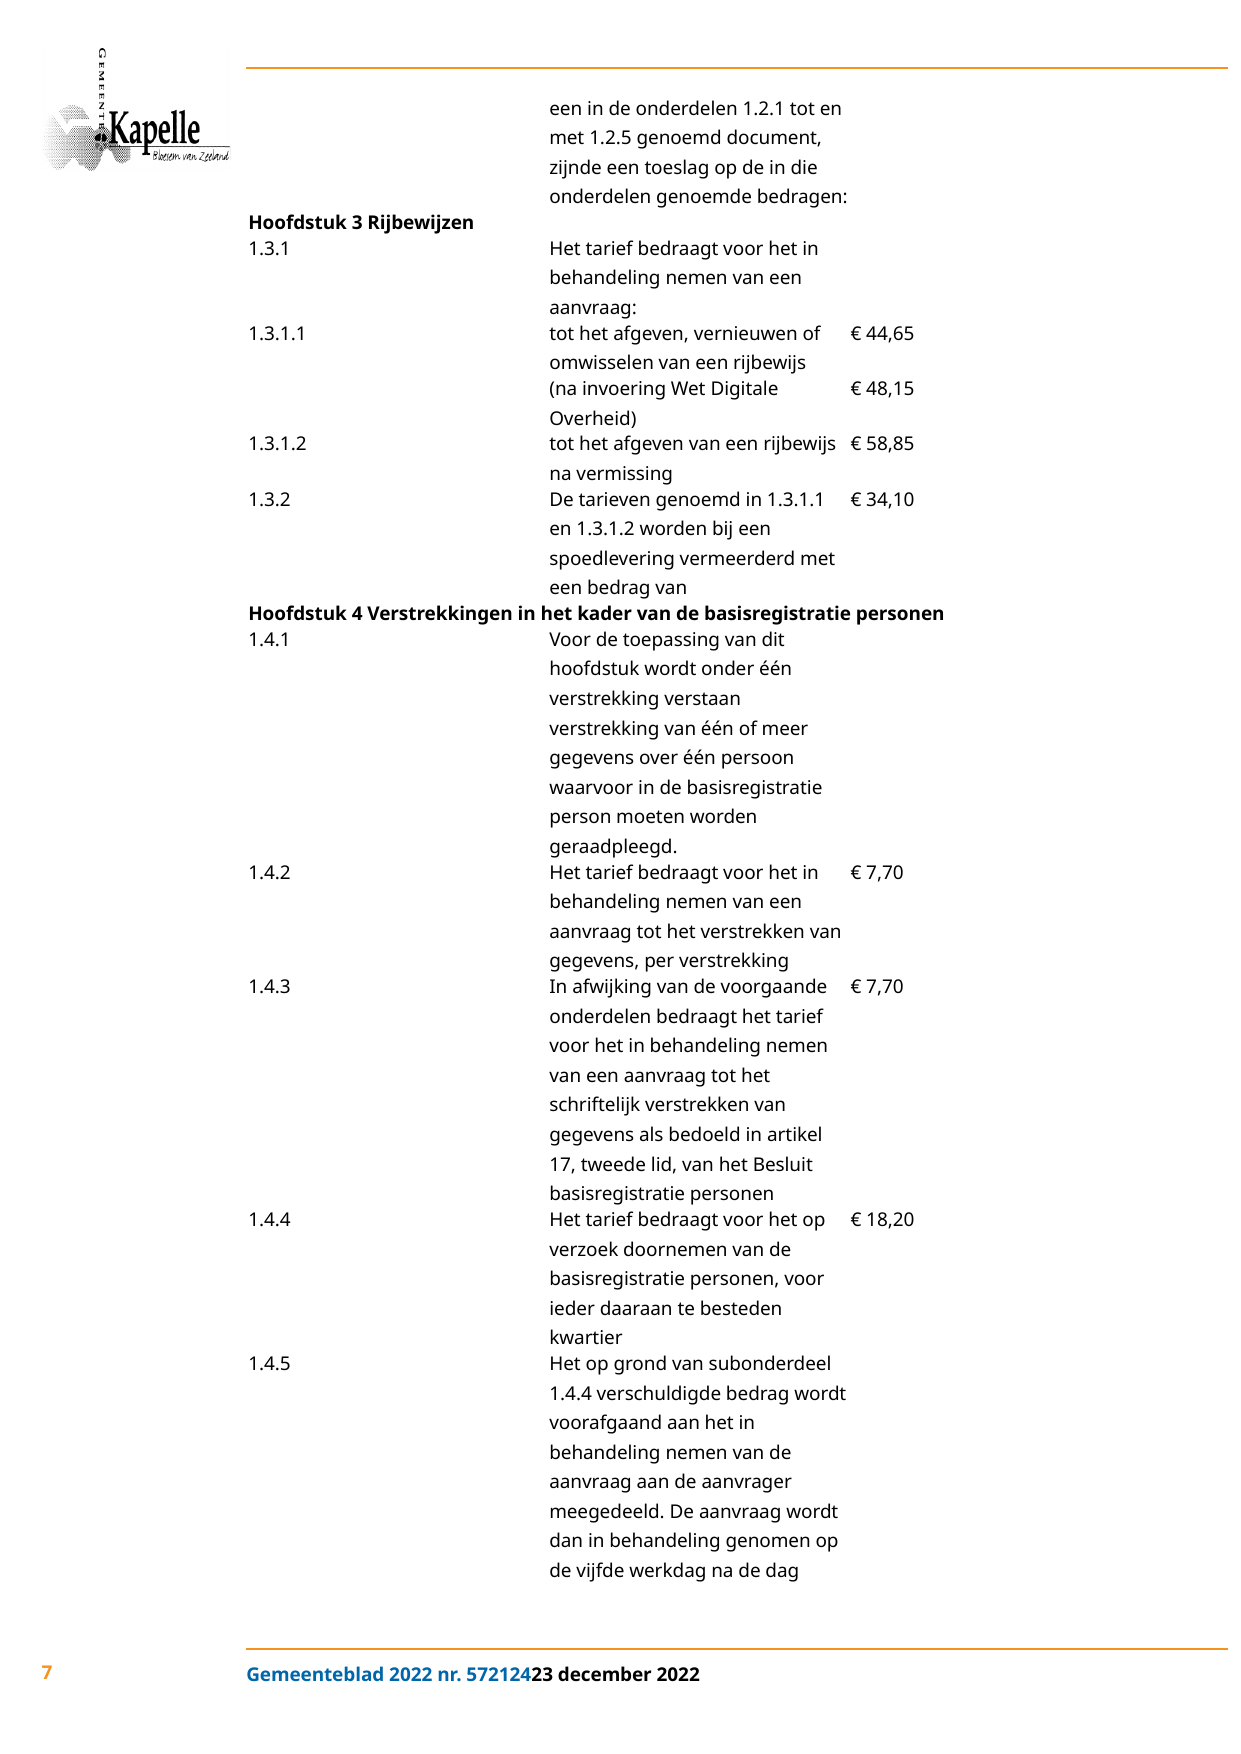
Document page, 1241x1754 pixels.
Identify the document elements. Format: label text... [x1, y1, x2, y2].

table_cell Hoofdstuk 3 Rijbewijzen [248, 209, 1152, 235]
table_cell € 34,10 [850, 486, 1152, 600]
table_cell een in de onderdelen 1.2.1 tot en met 1.2.5 genoemd document, zijnde een toeslag op de in die onderdelen genoemde bedragen: [549, 95, 850, 209]
table_cell € 58,85 [850, 431, 1152, 486]
table_cell Voor de toepassing van dit hoofdstuk wordt onder één verstrekking verstaan verstrekking van één of meer gegevens over één persoon waarvoor in de basisregistratie person moeten worden geraadpleegd. [549, 626, 850, 859]
table_cell € 7,70 [850, 973, 1152, 1206]
table_cell 1.4.5 [248, 1350, 549, 1583]
table_cell tot het afgeven van een rijbewijs na vermissing [549, 431, 850, 486]
table_cell € 44,65 [850, 320, 1152, 375]
table_cell In afwijking van de voorgaande onderdelen bedraagt het tarief voor het in behandeling nemen van een aanvraag tot het schriftelijk verstrekken van gegevens als bedoeld in artikel 17, tweede lid, van het Besluit basisregistratie personen [549, 973, 850, 1206]
table_cell [850, 1350, 1152, 1583]
table_cell € 48,15 [850, 375, 1152, 431]
table_cell 1.4.4 [248, 1206, 549, 1350]
table_cell Hoofdstuk 4 Verstrekkingen in het kader van de basisregistratie personen [248, 600, 1152, 626]
table_cell Het tarief bedraagt voor het in behandeling nemen van een aanvraag tot het verstrekken van gegevens, per verstrekking [549, 859, 850, 973]
table_cell € 7,70 [850, 859, 1152, 973]
table_cell € 18,20 [850, 1206, 1152, 1350]
table_cell 1.4.2 [248, 859, 549, 973]
table_cell 1.3.1 [248, 235, 549, 320]
picture [41, 47, 231, 172]
table_cell (na invoering Wet Digitale Overheid) [549, 375, 850, 431]
table_cell Het tarief bedraagt voor het in behandeling nemen van een aanvraag: [549, 235, 850, 320]
table_cell [850, 235, 1152, 320]
table_cell 1.4.3 [248, 973, 549, 1206]
table_cell De tarieven genoemd in 1.3.1.1 en 1.3.1.2 worden bij een spoedlevering vermeerderd met een bedrag van [549, 486, 850, 600]
table_cell Het op grond van subonderdeel 1.4.4 verschuldigde bedrag wordt voorafgaand aan het in behandeling nemen van de aanvraag aan de aanvrager meegedeeld. De aanvraag wordt dan in behandeling genomen op de vijfde werkdag na de dag [549, 1350, 850, 1583]
table_cell [850, 626, 1152, 859]
table_cell [850, 95, 1152, 209]
table_cell 1.3.1.1 [248, 320, 549, 375]
table_cell 1.4.1 [248, 626, 549, 859]
table_cell [248, 95, 549, 209]
table_cell 1.3.2 [248, 486, 549, 600]
table_cell tot het afgeven, vernieuwen of omwisselen van een rijbewijs [549, 320, 850, 375]
table_cell Het tarief bedraagt voor het op verzoek doornemen van de basisregistratie personen, voor ieder daaraan te besteden kwartier [549, 1206, 850, 1350]
table_cell 1.3.1.2 [248, 431, 549, 486]
table_cell [248, 375, 549, 431]
